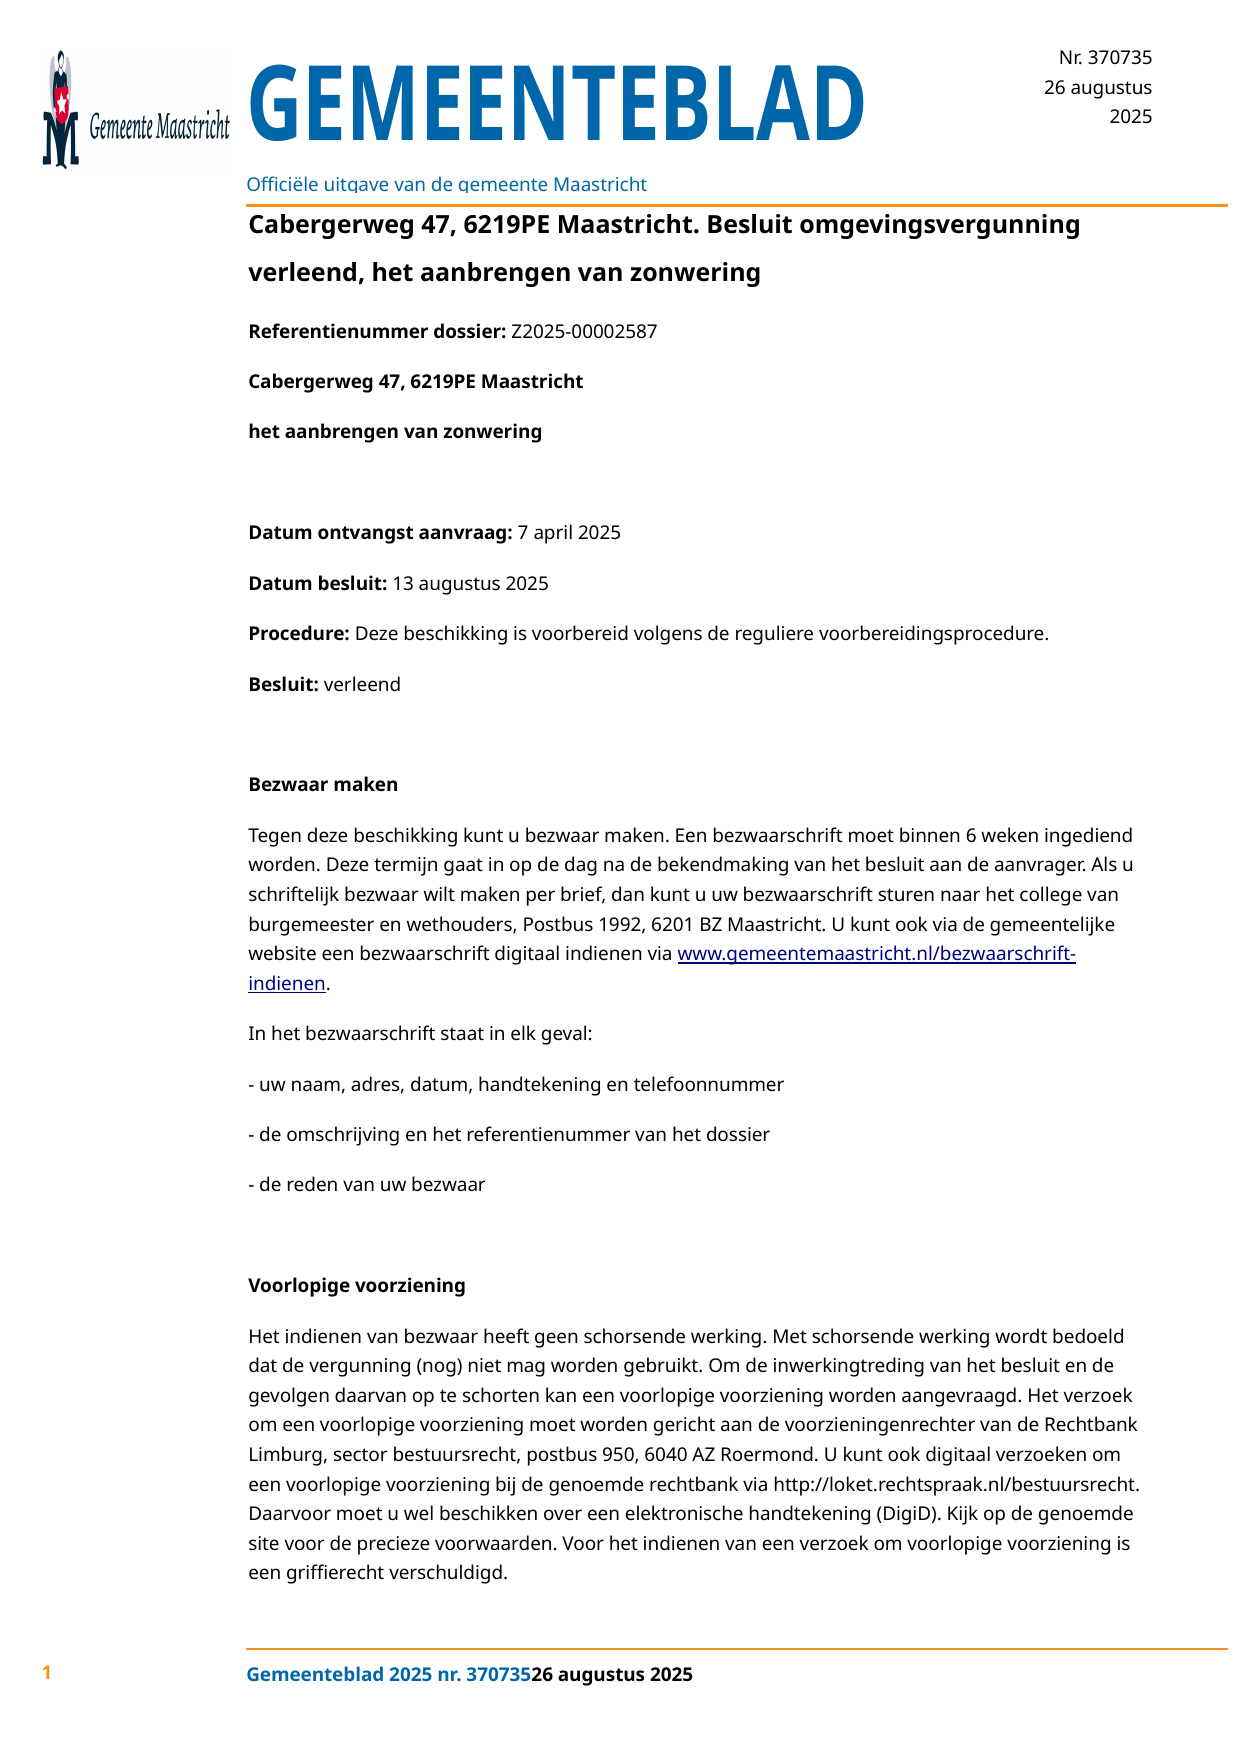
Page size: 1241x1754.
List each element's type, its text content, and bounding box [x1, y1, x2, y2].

text Cabergerweg 47, 6219PE Maastricht [248, 368, 1152, 394]
text - uw naam, adres, datum, handtekening en telefoonnummer [248, 1071, 1152, 1097]
picture [41, 47, 231, 172]
text Procedure: Deze beschikking is voorbereid volgens de reguliere voorbereidingsprocedure. [248, 620, 1152, 646]
text Datum besluit: 13 augustus 2025 [248, 570, 1152, 596]
text Datum ontvangst aanvraag: 7 april 2025 [248, 519, 1152, 545]
text Referentienummer dossier: Z2025-00002587 [248, 318, 1152, 344]
text Cabergerweg 47, 6219PE Maastricht. Besluit omgevingsvergunning verleend, het aanbrengen van zonwering [248, 207, 1152, 288]
text Bezwaar maken [248, 772, 1152, 797]
text - de reden van uw bezwaar [248, 1172, 1152, 1197]
text Voorlopige voorziening [248, 1272, 1152, 1298]
text - de omschrijving en het referentienummer van het dossier [248, 1121, 1152, 1147]
text Het indienen van bezwaar heeft geen schorsende werking. Met schorsende werking wordt bedoeld dat de vergunning (nog) niet mag worden gebruikt. Om de inwerkingtreding van het besluit en de gevolgen daarvan op te schorten kan een voorlopige voorziening worden aangevraagd. Het verzoek om een voorlopige voorziening moet worden gericht aan de voorzieningenrechter van de Rechtbank Limburg, sector bestuursrecht, postbus 950, 6040 AZ Roermond. U kunt ook digitaal verzoeken om een voorlopige voorziening bij de genoemde rechtbank via http://loket.rechtspraak.nl/bestuursrecht. Daarvoor moet u wel beschikken over een elektronische handtekening (DigiD). Kijk op de genoemde site voor de precieze voorwaarden. Voor het indienen van een verzoek om voorlopige voorziening is een griffierecht verschuldigd. [248, 1323, 1152, 1585]
text In het bezwaarschrift staat in elk geval: [248, 1020, 1152, 1046]
text Besluit: verleend [248, 671, 1152, 697]
text Tegen deze beschikking kunt u bezwaar maken. Een bezwaarschrift moet binnen 6 weken ingediend worden. Deze termijn gaat in op de dag na de bekendmaking van het besluit aan de aanvrager. Als u schriftelijk bezwaar wilt maken per brief, dan kunt u uw bezwaarschrift sturen naar het college van burgemeester en wethouders, Postbus 1992, 6201 BZ Maastricht. U kunt ook via de gemeentelijke website een bezwaarschrift digitaal indienen via www.gemeentemaastricht.nl/bezwaarschrift-indienen. [248, 822, 1152, 996]
text het aanbrengen van zonwering [248, 419, 1152, 444]
